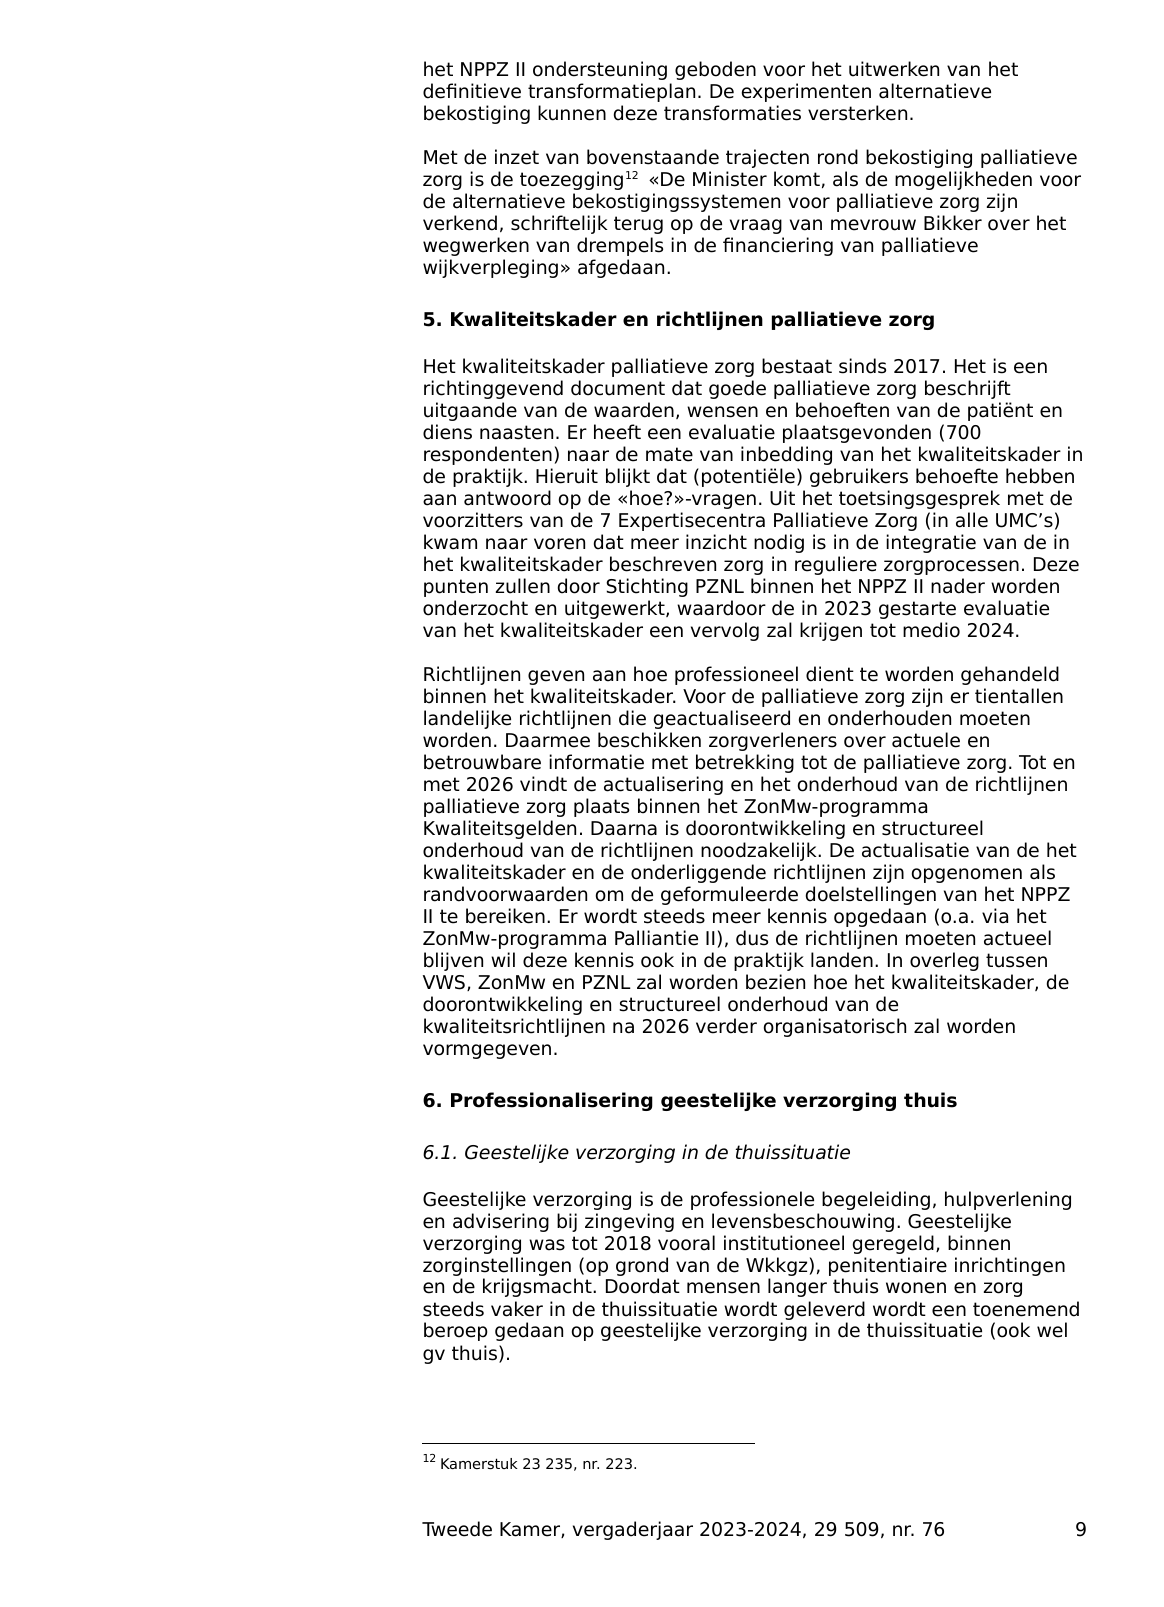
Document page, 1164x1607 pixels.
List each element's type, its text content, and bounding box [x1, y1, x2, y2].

subtitle 6.1. Geestelijke verzorging in de thuissituatie [422, 1142, 1087, 1163]
subtitle 6. Professionalisering geestelijke verzorging thuis [422, 1089, 1087, 1112]
text Richtlijnen geven aan hoe professioneel dient te worden gehandeld binnen het kwaliteitskader. Voor de palliatieve zorg zijn er tientallen landelijke richtlijnen die geactualiseerd en onderhouden moeten worden. Daarmee beschikken zorgverleners over actuele en betrouwbare informatie met betrekking tot de palliatieve zorg. Tot en met 2026 vindt de actualisering en het onderhoud van de richtlijnen palliatieve zorg plaats binnen het ZonMw-programma Kwaliteitsgelden. Daarna is doorontwikkeling en structureel onderhoud van de richtlijnen noodzakelijk. De actualisatie van de het kwaliteitskader en de onderliggende richtlijnen zijn opgenomen als randvoorwaarden om de geformuleerde doelstellingen van het NPPZ II te bereiken. Er wordt steeds meer kennis opgedaan (o.a. via het ZonMw-programma Palliantie II), dus de richtlijnen moeten actueel blijven wil deze kennis ook in de praktijk landen. In overleg tussen VWS, ZonMw en PZNL zal worden bezien hoe het kwaliteitskader, de doorontwikkeling en structureel onderhoud van de kwaliteitsrichtlijnen na 2026 verder organisatorisch zal worden vormgegeven. [422, 664, 1087, 1059]
text het NPPZ II ondersteuning geboden voor het uitwerken van het definitieve transformatieplan. De experimenten alternatieve bekostiging kunnen deze transformaties versterken. [422, 59, 1087, 125]
text Met de inzet van bovenstaande trajecten rond bekostiging palliatieve zorg is de toezegging «De Minister komt, als de mogelijkheden voor de alternatieve bekostigingssystemen voor palliatieve zorg zijn verkend, schriftelijk terug op de vraag van mevrouw Bikker over het wegwerken van drempels in de financiering van palliatieve wijkverpleging» afgedaan. [422, 147, 1087, 279]
subtitle 5. Kwaliteitskader en richtlijnen palliatieve zorg [422, 309, 1087, 331]
text Kamerstuk 23 235, nr. 223. [422, 1452, 1087, 1474]
text Geestelijke verzorging is de professionele begeleiding, hulpverlening en advisering bij zingeving en levensbeschouwing. Geestelijke verzorging was tot 2018 vooral institutioneel geregeld, binnen zorginstellingen (op grond van de Wkkgz), penitentiaire inrichtingen en de krijgsmacht. Doordat mensen langer thuis wonen en zorg steeds vaker in de thuissituatie wordt geleverd wordt een toenemend beroep gedaan op geestelijke verzorging in de thuissituatie (ook wel gv thuis). [422, 1188, 1087, 1364]
text Het kwaliteitskader palliatieve zorg bestaat sinds 2017. Het is een richtinggevend document dat goede palliatieve zorg beschrijft uitgaande van de waarden, wensen en behoeften van de patiënt en diens naasten. Er heeft een evaluatie plaatsgevonden (700 respondenten) naar de mate van inbedding van het kwaliteitskader in de praktijk. Hieruit blijkt dat (potentiële) gebruikers behoefte hebben aan antwoord op de «hoe?»-vragen. Uit het toetsingsgesprek met de voorzitters van de 7 Expertisecentra Palliatieve Zorg (in alle UMC’s) kwam naar voren dat meer inzicht nodig is in de integratie van de in het kwaliteitskader beschreven zorg in reguliere zorgprocessen. Deze punten zullen door Stichting PZNL binnen het NPPZ II nader worden onderzocht en uitgewerkt, waardoor de in 2023 gestarte evaluatie van het kwaliteitskader een vervolg zal krijgen tot medio 2024. [422, 356, 1087, 642]
